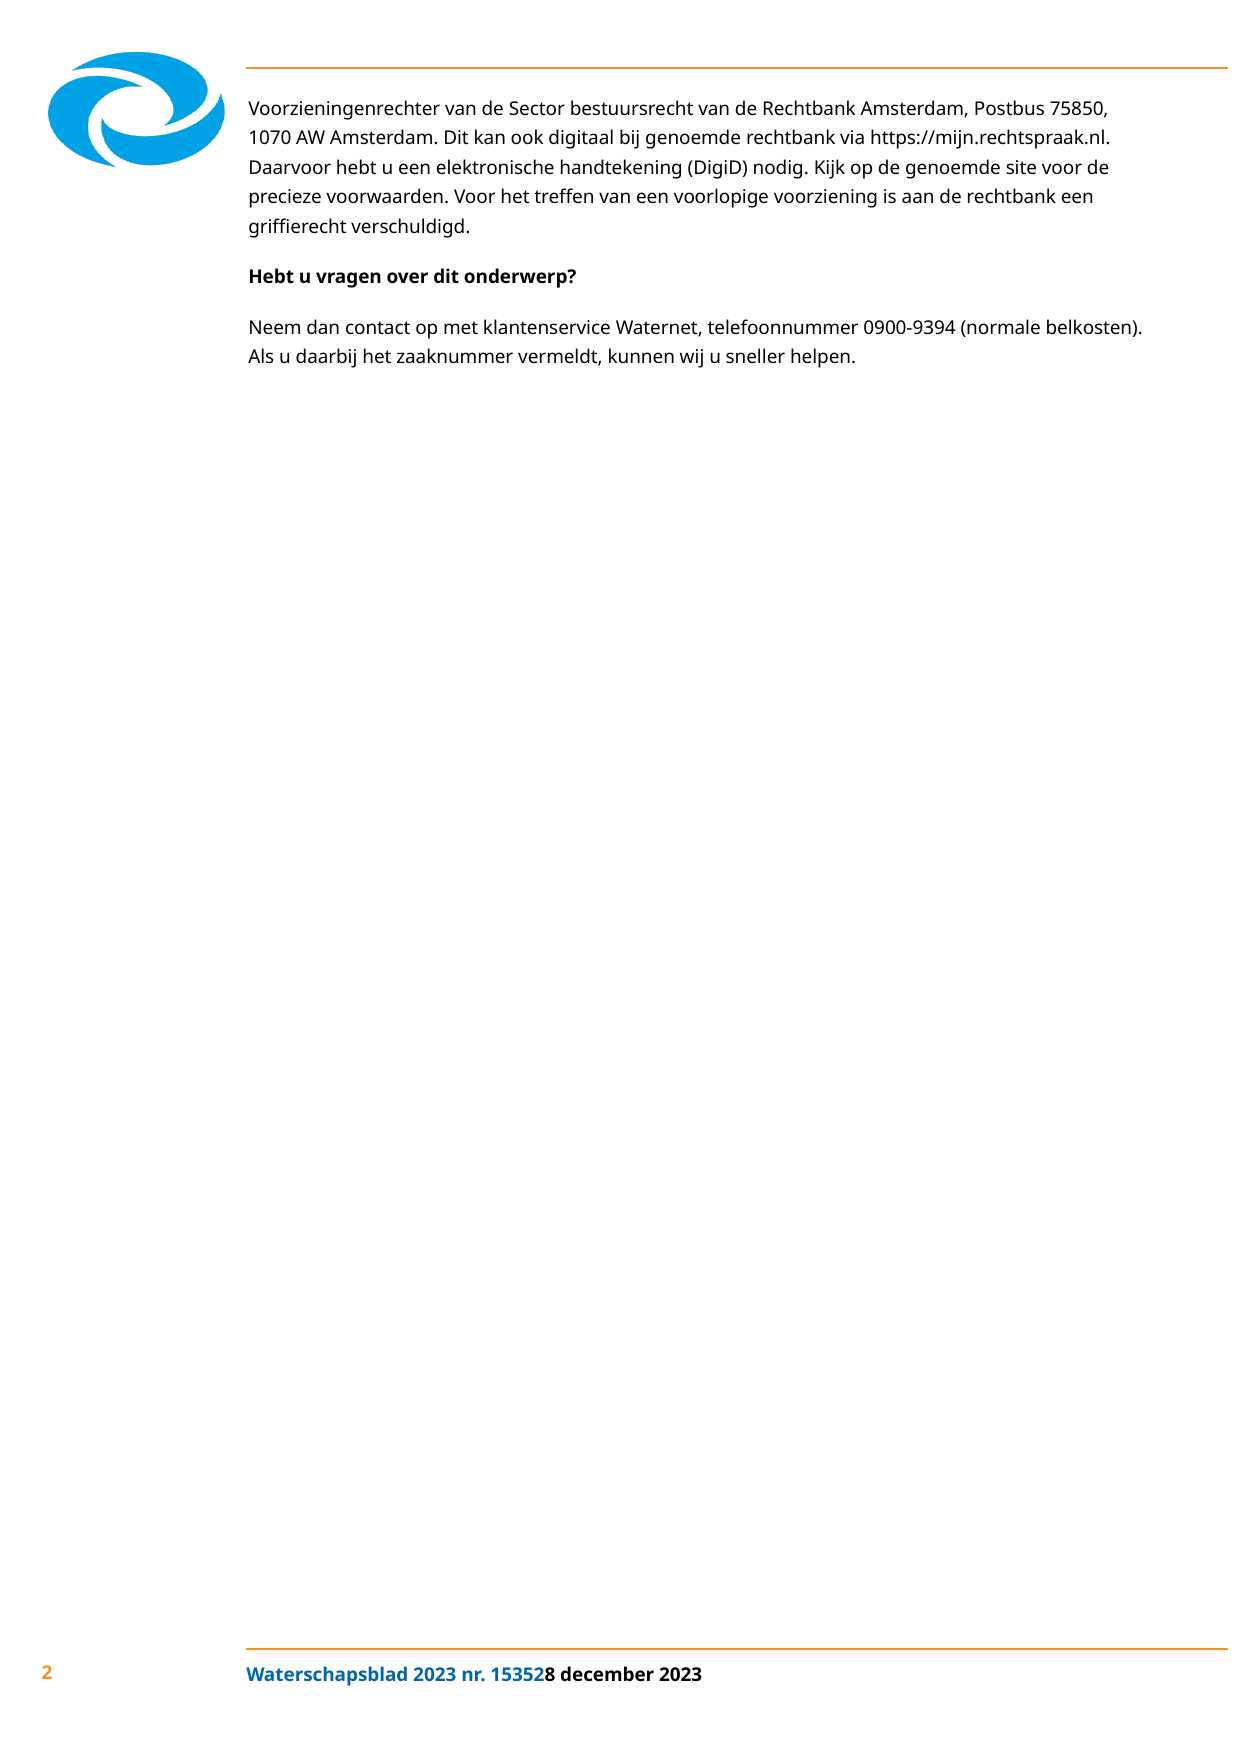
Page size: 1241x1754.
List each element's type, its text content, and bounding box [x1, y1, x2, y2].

text Neem dan contact op met klantenservice Waternet, telefoonnummer 0900-9394 (normale belkosten). Als u daarbij het zaaknummer vermeldt, kunnen wij u sneller helpen. [248, 314, 1152, 369]
text Hebt u vragen over dit onderwerp? [248, 263, 1152, 289]
text Voorzieningenrechter van de Sector bestuursrecht van de Rechtbank Amsterdam, Postbus 75850, 1070 AW Amsterdam. Dit kan ook digitaal bij genoemde rechtbank via https://mijn.rechtspraak.nl. Daarvoor hebt u een elektronische handtekening (DigiD) nodig. Kijk op de genoemde site voor de precieze voorwaarden. Voor het treffen van een voorlopige voorziening is aan de rechtbank een griffierecht verschuldigd. [248, 95, 1152, 239]
picture [41, 47, 231, 172]
